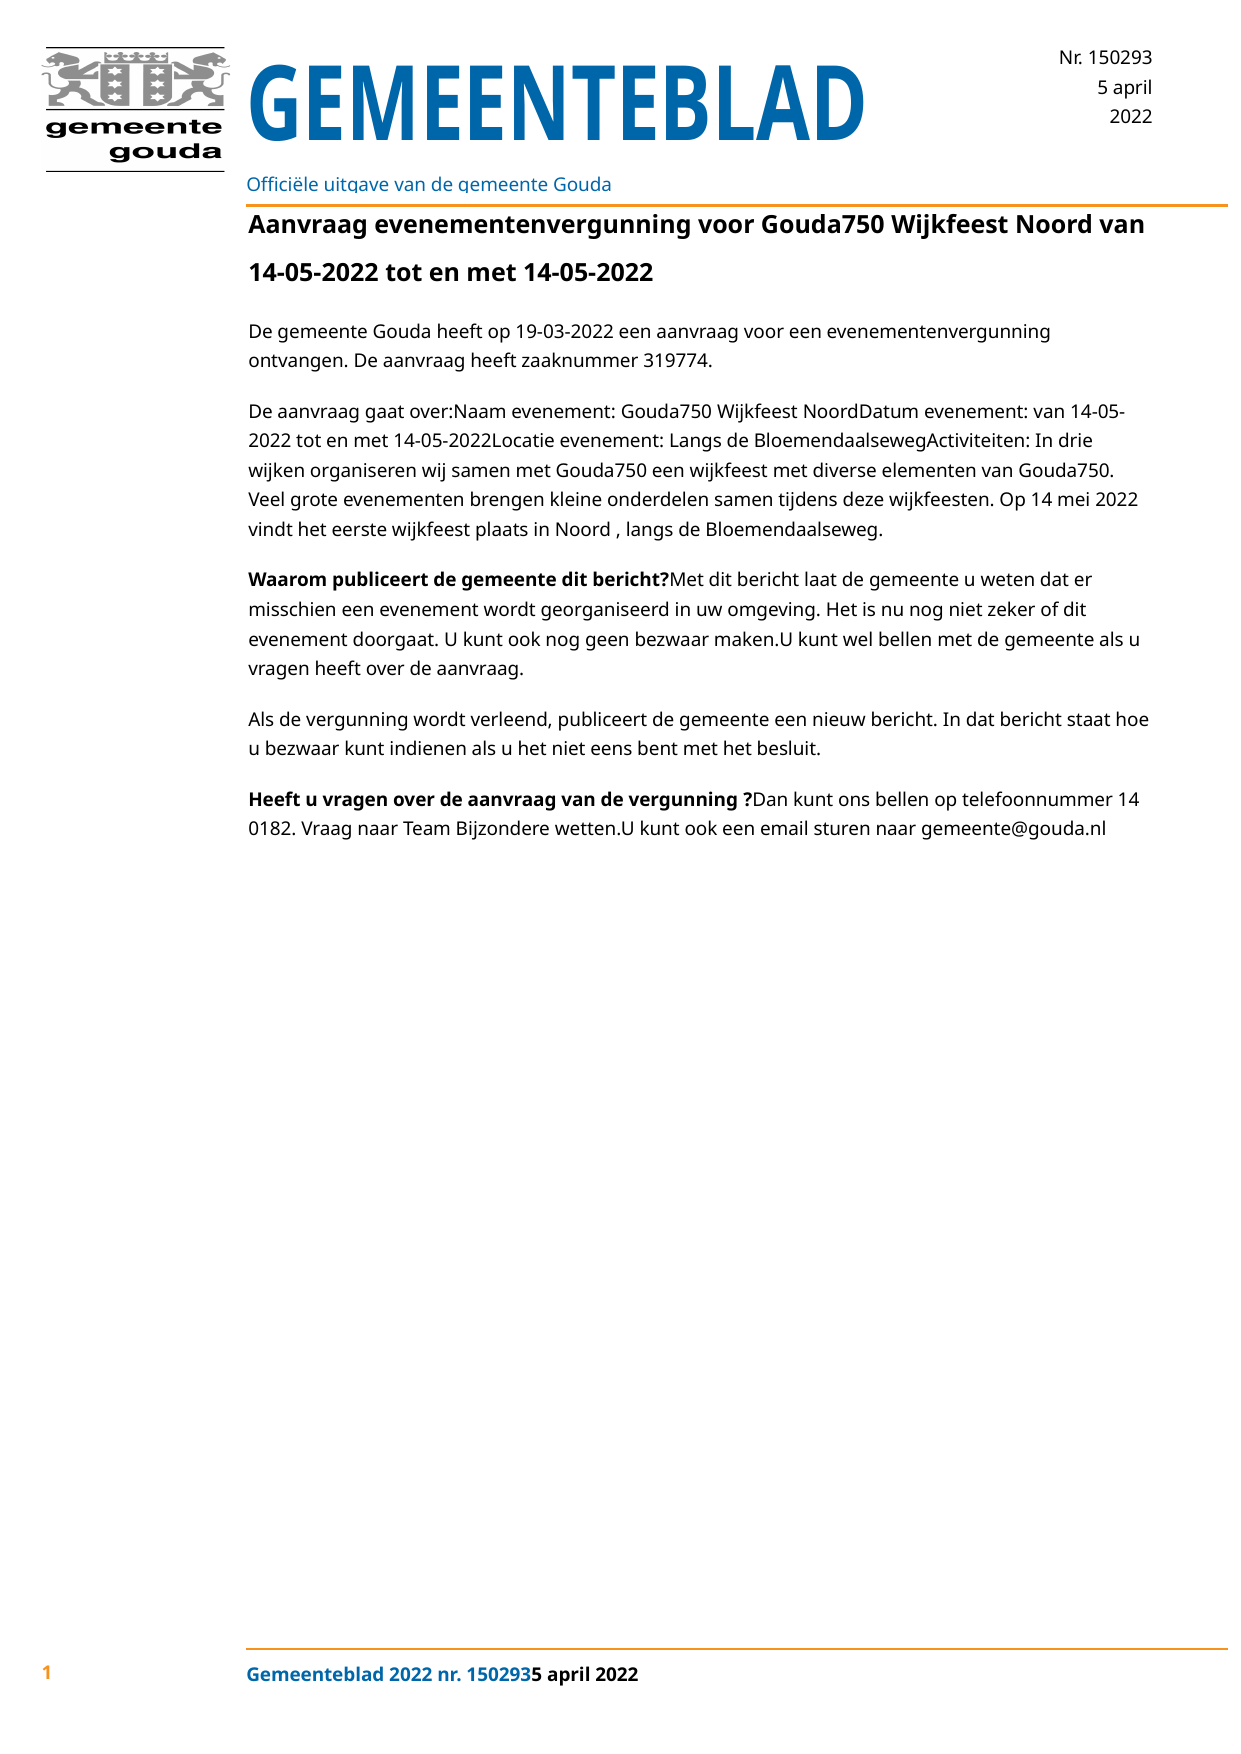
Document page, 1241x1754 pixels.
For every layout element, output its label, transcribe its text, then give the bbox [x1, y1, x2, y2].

picture [41, 47, 231, 172]
text De gemeente Gouda heeft op 19-03-2022 een aanvraag voor een evenementenvergunning ontvangen. De aanvraag heeft zaaknummer 319774. [248, 318, 1152, 373]
text Als de vergunning wordt verleend, publiceert de gemeente een nieuw bericht. In dat bericht staat hoe u bezwaar kunt indienen als u het niet eens bent met het besluit. [248, 706, 1152, 761]
text Aanvraag evenementenvergunning voor Gouda750 Wijkfeest Noord van 14-05-2022 tot en met 14-05-2022 [248, 207, 1152, 288]
text Waarom publiceert de gemeente dit bericht?Met dit bericht laat de gemeente u weten dat er misschien een evenement wordt georganiseerd in uw omgeving. Het is nu nog niet zeker of dit evenement doorgaat. U kunt ook nog geen bezwaar maken.U kunt wel bellen met de gemeente als u vragen heeft over de aanvraag. [248, 567, 1152, 681]
text De aanvraag gaat over:Naam evenement: Gouda750 Wijkfeest NoordDatum evenement: van 14-05-2022 tot en met 14-05-2022Locatie evenement: Langs de BloemendaalsewegActiviteiten: In drie wijken organiseren wij samen met Gouda750 een wijkfeest met diverse elementen van Gouda750. Veel grote evenementen brengen kleine onderdelen samen tijdens deze wijkfeesten. Op 14 mei 2022 vindt het eerste wijkfeest plaats in Noord , langs de Bloemendaalseweg. [248, 398, 1152, 542]
text Heeft u vragen over de aanvraag van de vergunning ?Dan kunt ons bellen op telefoonnummer 14 0182. Vraag naar Team Bijzondere wetten.U kunt ook een email sturen naar gemeente@gouda.nl [248, 786, 1152, 841]
